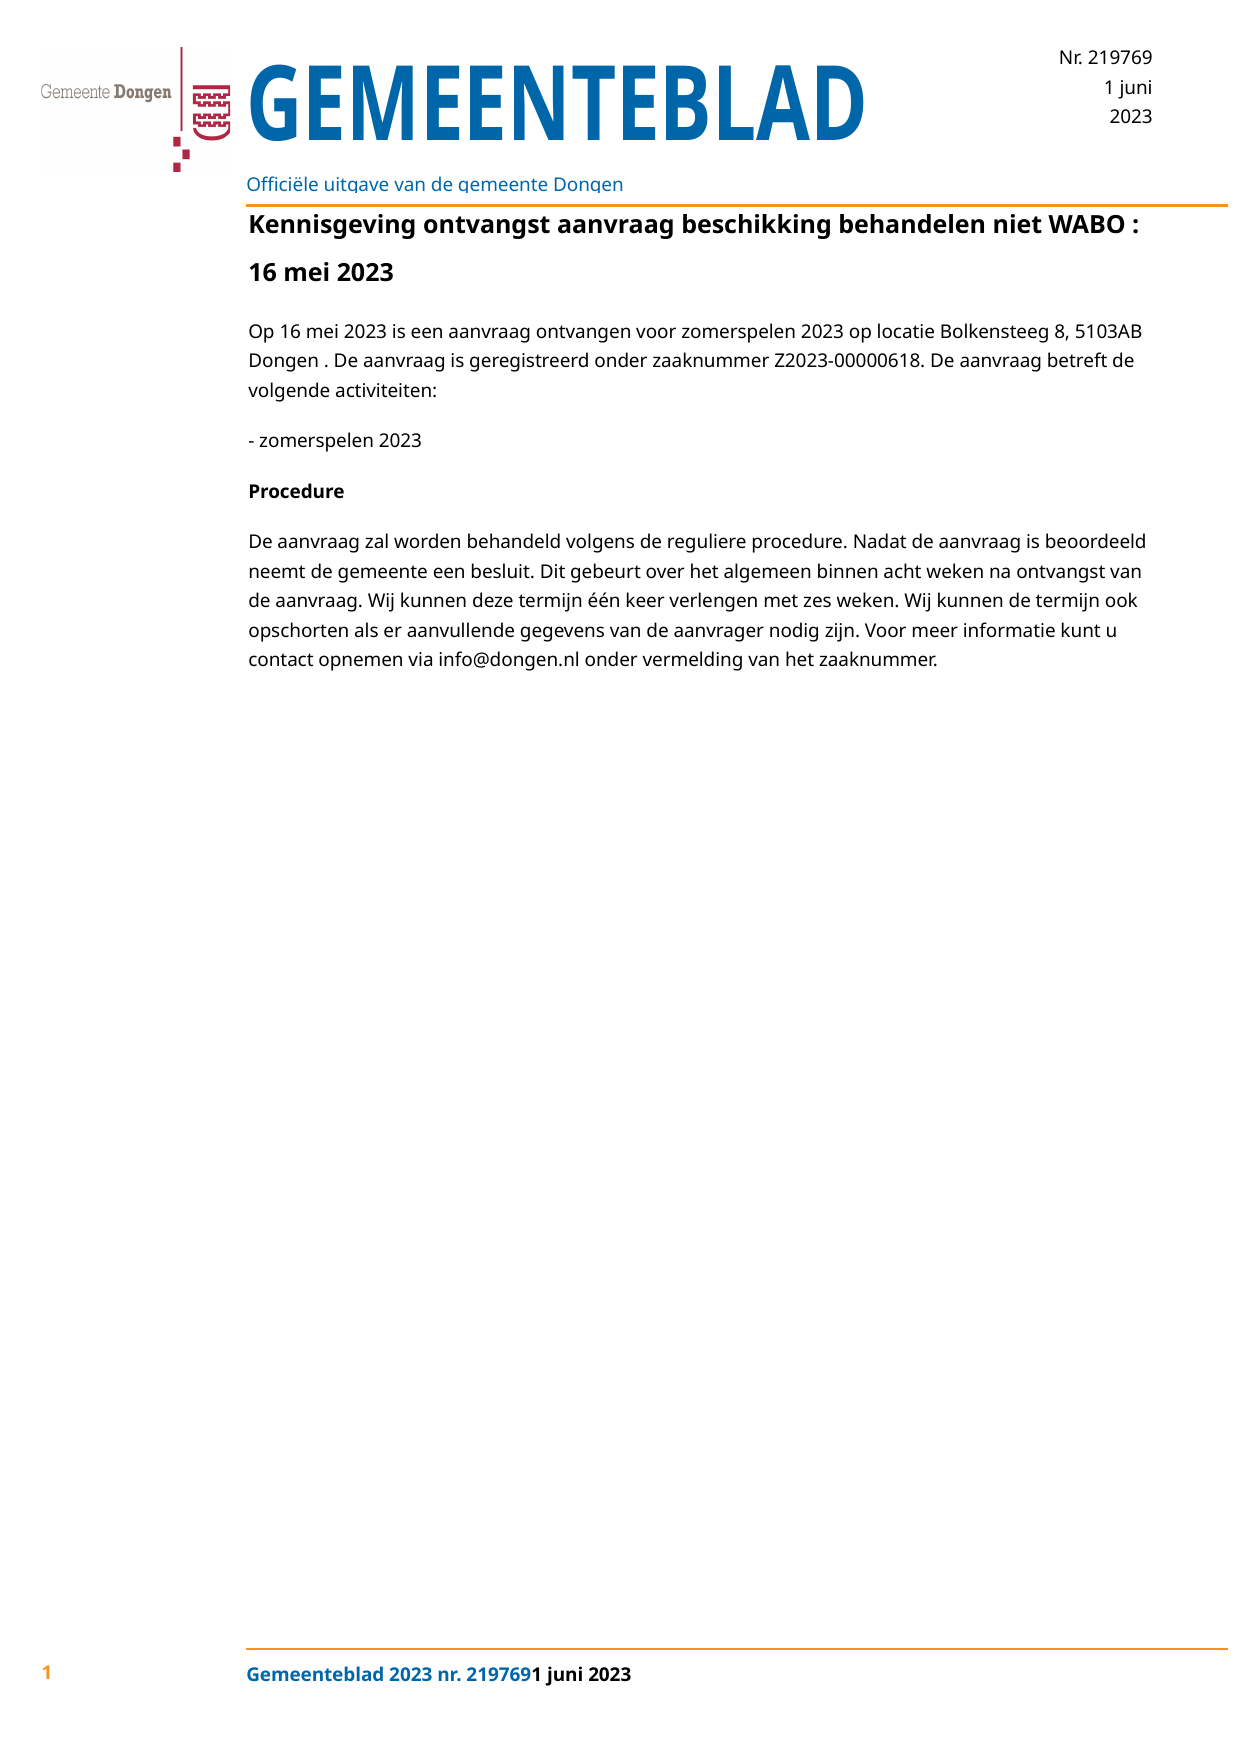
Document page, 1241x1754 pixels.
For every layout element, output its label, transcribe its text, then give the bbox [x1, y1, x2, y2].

picture [41, 47, 231, 172]
text Op 16 mei 2023 is een aanvraag ontvangen voor zomerspelen 2023 op locatie Bolkensteeg 8, 5103AB Dongen . De aanvraag is geregistreerd onder zaaknummer Z2023-00000618. De aanvraag betreft de volgende activiteiten: [248, 318, 1152, 403]
text - zomerspelen 2023 [248, 427, 1152, 453]
text De aanvraag zal worden behandeld volgens de reguliere procedure. Nadat de aanvraag is beoordeeld neemt de gemeente een besluit. Dit gebeurt over het algemeen binnen acht weken na ontvangst van de aanvraag. Wij kunnen deze termijn één keer verlengen met zes weken. Wij kunnen de termijn ook opschorten als er aanvullende gegevens van de aanvrager nodig zijn. Voor meer informatie kunt u contact opnemen via info@dongen.nl onder vermelding van het zaaknummer. [248, 528, 1152, 672]
text Procedure [248, 478, 1152, 504]
text Kennisgeving ontvangst aanvraag beschikking behandelen niet WABO : 16 mei 2023 [248, 207, 1152, 288]
